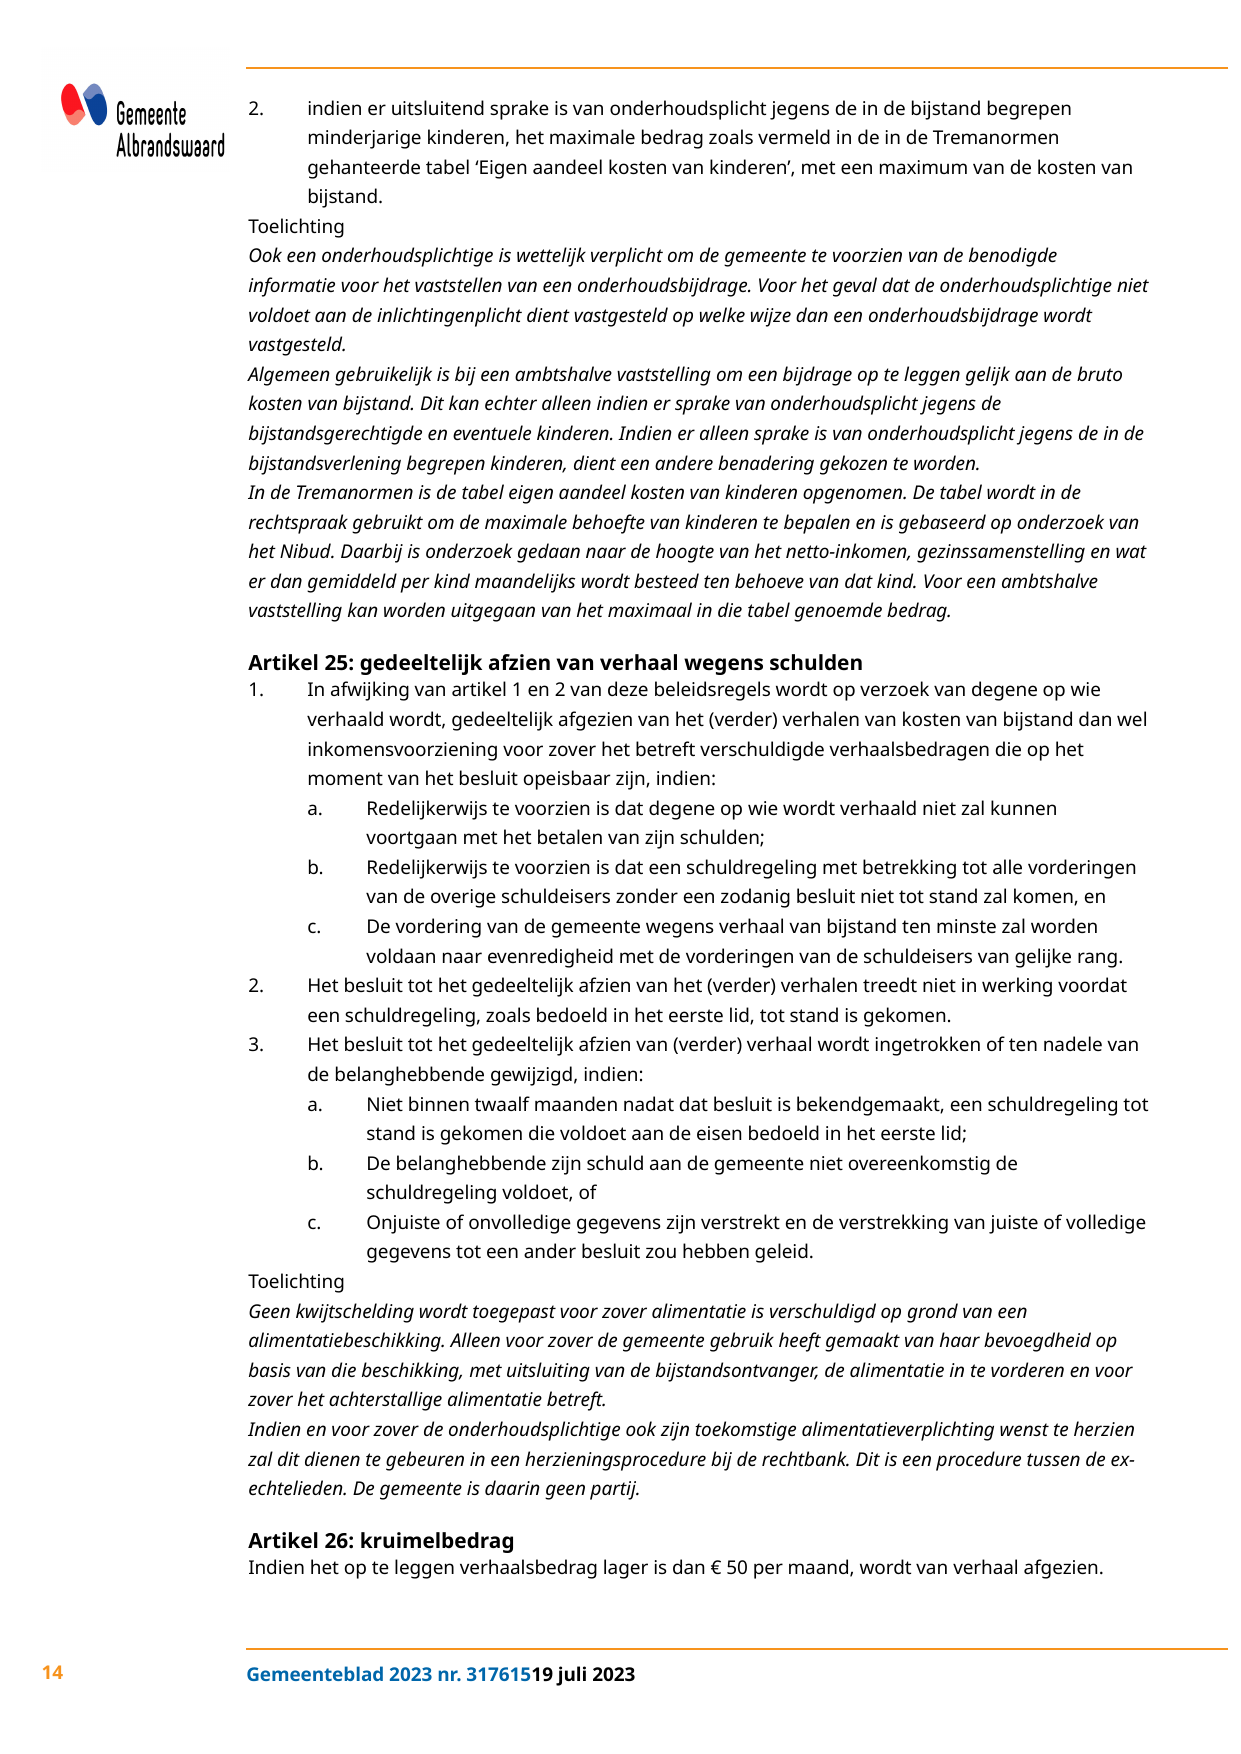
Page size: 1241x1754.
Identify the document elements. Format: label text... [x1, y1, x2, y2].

text Toelichting [248, 213, 1152, 239]
text Artikel 25: gedeeltelijk afzien van verhaal wegens schulden [248, 648, 1152, 677]
list Onjuiste of onvolledige gegevens zijn verstrekt en de verstrekking van juiste of volledige gegevens tot een ander besluit zou hebben geleid. [307, 1209, 1152, 1264]
text Ook een onderhoudsplichtige is wettelijk verplicht om de gemeente te voorzien van de benodigde informatie voor het vaststellen van een onderhoudsbijdrage. Voor het geval dat de onderhoudsplichtige niet voldoet aan de inlichtingenplicht dient vastgesteld op welke wijze dan een onderhoudsbijdrage wordt vastgesteld. [248, 243, 1152, 357]
text Algemeen gebruikelijk is bij een ambtshalve vaststelling om een bijdrage op te leggen gelijk aan de bruto kosten van bijstand. Dit kan echter alleen indien er sprake van onderhoudsplicht jegens de bijstandsgerechtigde en eventuele kinderen. Indien er alleen sprake is van onderhoudsplicht jegens de in de bijstandsverlening begrepen kinderen, dient een andere benadering gekozen te worden. [248, 361, 1152, 476]
picture [41, 47, 231, 172]
text In de Tremanormen is de tabel eigen aandeel kosten van kinderen opgenomen. De tabel wordt in de rechtspraak gebruikt om de maximale behoefte van kinderen te bepalen en is gebaseerd op onderzoek van het Nibud. Daarbij is onderzoek gedaan naar de hoogte van het netto-inkomen, gezinssamenstelling en wat er dan gemiddeld per kind maandelijks wordt besteed ten behoeve van dat kind. Voor een ambtshalve vaststelling kan worden uitgegaan van het maximaal in die tabel genoemde bedrag. [248, 479, 1152, 623]
list Redelijkerwijs te voorzien is dat een schuldregeling met betrekking tot alle vorderingen van de overige schuldeisers zonder een zodanig besluit niet tot stand zal komen, en [307, 854, 1152, 909]
list De vordering van de gemeente wegens verhaal van bijstand ten minste zal worden voldaan naar evenredigheid met de vorderingen van de schuldeisers van gelijke rang. [307, 913, 1152, 968]
list Niet binnen twaalf maanden nadat dat besluit is bekendgemaakt, een schuldregeling tot stand is gekomen die voldoet aan de eisen bedoeld in het eerste lid; [307, 1091, 1152, 1146]
list indien er uitsluitend sprake is van onderhoudsplicht jegens de in de bijstand begrepen minderjarige kinderen, het maximale bedrag zoals vermeld in de in de Tremanormen gehanteerde tabel ‘Eigen aandeel kosten van kinderen’, met een maximum van de kosten van bijstand. [248, 95, 1152, 209]
text Geen kwijtschelding wordt toegepast voor zover alimentatie is verschuldigd op grond van een alimentatiebeschikking. Alleen voor zover de gemeente gebruik heeft gemaakt van haar bevoegdheid op basis van die beschikking, met uitsluiting van de bijstandsontvanger, de alimentatie in te vorderen en voor zover het achterstallige alimentatie betreft. [248, 1298, 1152, 1412]
list De belanghebbende zijn schuld aan de gemeente niet overeenkomstig de schuldregeling voldoet, of [307, 1150, 1152, 1205]
list Redelijkerwijs te voorzien is dat degene op wie wordt verhaald niet zal kunnen voortgaan met het betalen van zijn schulden; [307, 795, 1152, 850]
list Het besluit tot het gedeeltelijk afzien van (verder) verhaal wordt ingetrokken of ten nadele van de belanghebbende gewijzigd, indien: [248, 1032, 1152, 1087]
text Indien het op te leggen verhaalsbedrag lager is dan € 50 per maand, wordt van verhaal afgezien. [248, 1554, 1152, 1580]
text Toelichting [248, 1268, 1152, 1294]
text Indien en voor zover de onderhoudsplichtige ook zijn toekomstige alimentatieverplichting wenst te herzien zal dit dienen te gebeuren in een herzieningsprocedure bij de rechtbank. Dit is een procedure tussen de ex-echtelieden. De gemeente is daarin geen partij. [248, 1416, 1152, 1501]
text Artikel 26: kruimelbedrag [248, 1526, 1152, 1554]
list Het besluit tot het gedeeltelijk afzien van het (verder) verhalen treedt niet in werking voordat een schuldregeling, zoals bedoeld in het eerste lid, tot stand is gekomen. [248, 972, 1152, 1028]
list In afwijking van artikel 1 en 2 van deze beleidsregels wordt op verzoek van degene op wie verhaald wordt, gedeeltelijk afgezien van het (verder) verhalen van kosten van bijstand dan wel inkomensvoorziening voor zover het betreft verschuldigde verhaalsbedragen die op het moment van het besluit opeisbaar zijn, indien: [248, 677, 1152, 791]
